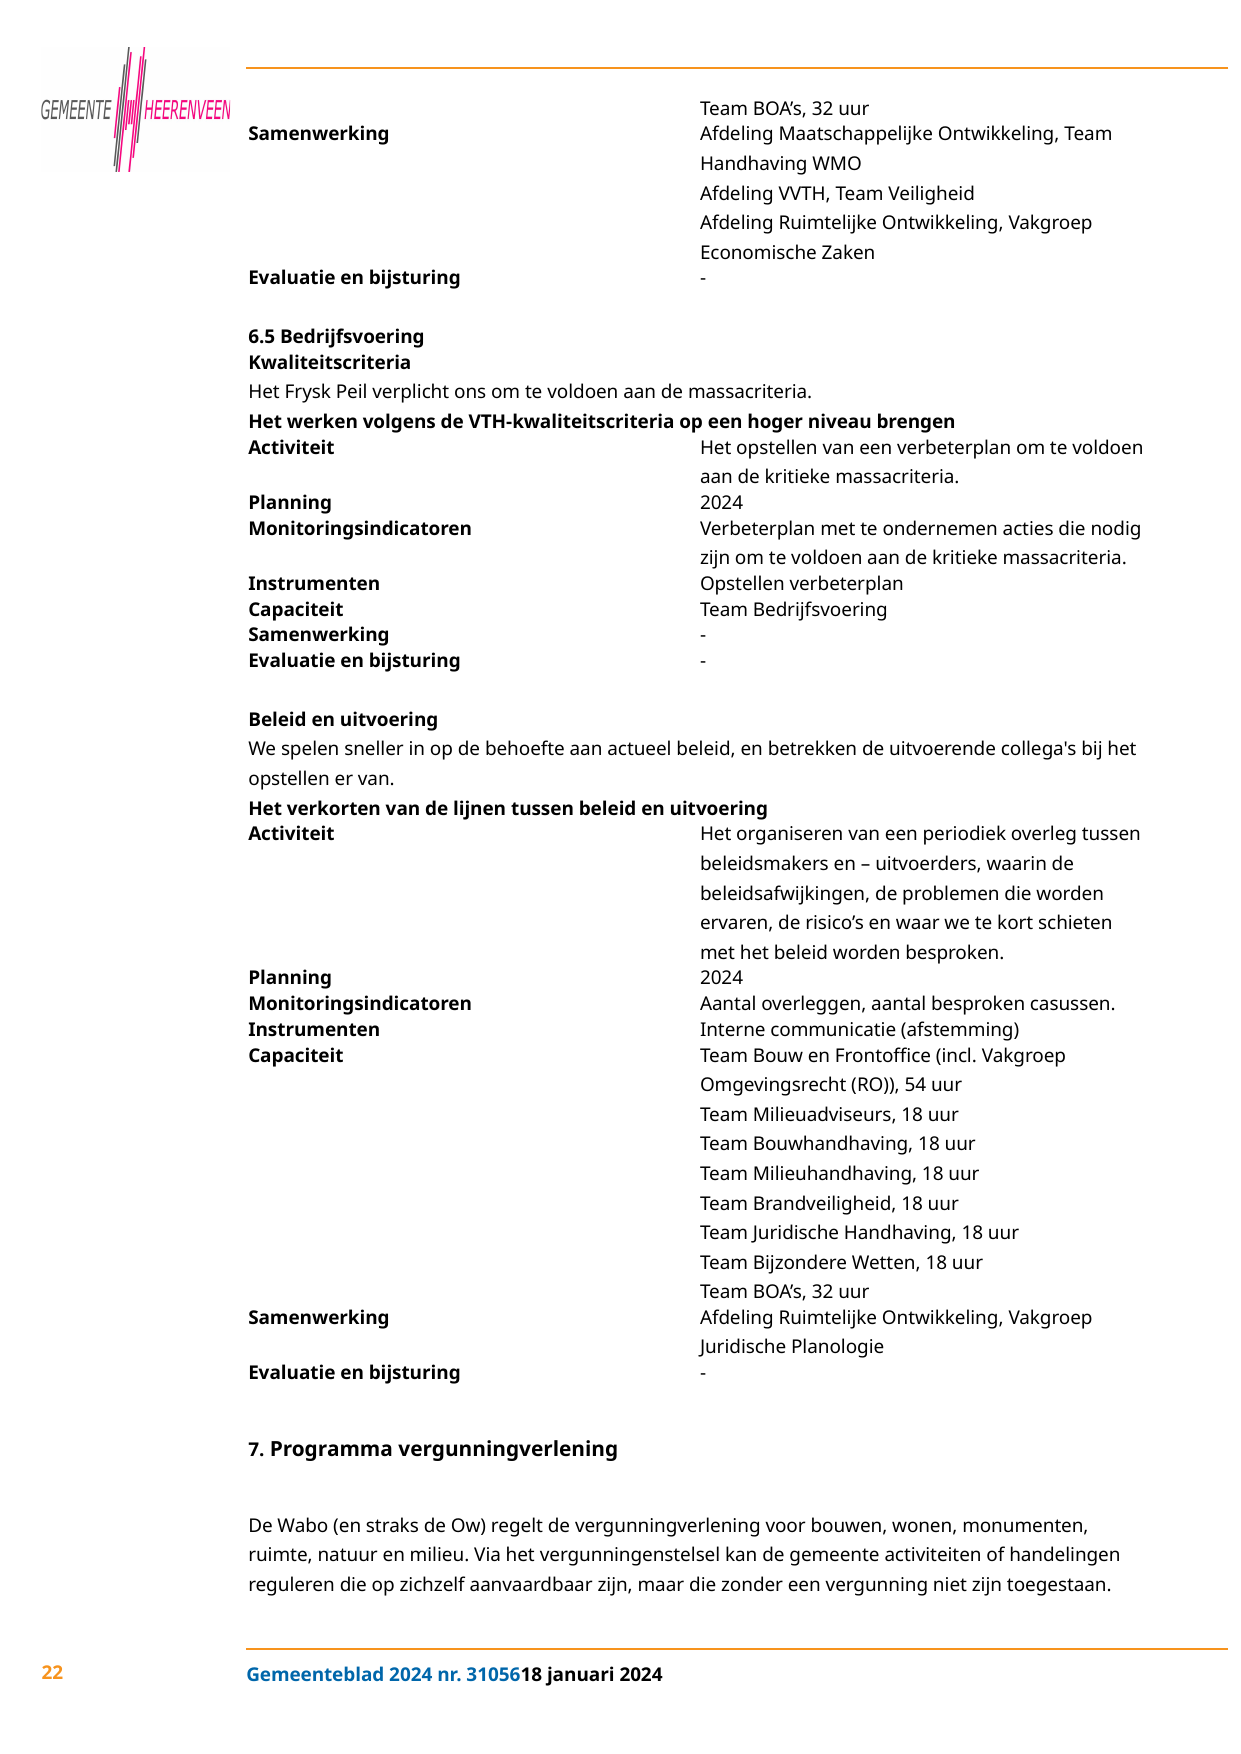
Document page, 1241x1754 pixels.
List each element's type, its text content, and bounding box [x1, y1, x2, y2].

text De Wabo (en straks de Ow) regelt de vergunningverlening voor bouwen, wonen, monumenten, ruimte, natuur en milieu. Via het vergunningenstelsel kan de gemeente activiteiten of handelingen reguleren die op zichzelf aanvaardbaar zijn, maar die zonder een vergunning niet zijn toegestaan. [248, 1512, 1152, 1597]
table_cell Evaluatie en bijsturing [248, 648, 700, 673]
table_cell Monitoringsindicatoren [248, 990, 700, 1016]
table_cell Afdeling Maatschappelijke Ontwikkeling, Team Handhaving WMO Afdeling VVTH, Team Veiligheid Afdeling Ruimtelijke Ontwikkeling, Vakgroep Economische Zaken [700, 121, 1152, 264]
table_cell Team Bedrijfsvoering [700, 596, 1152, 622]
table_cell 2024 [700, 965, 1152, 990]
table_cell Interne communicatie (afstemming) [700, 1016, 1152, 1042]
text Het Frysk Peil verplicht ons om te voldoen aan de massacriteria. [248, 378, 1152, 404]
text Beleid en uitvoering [248, 706, 1152, 732]
text 6.5 Bedrijfsvoering [248, 323, 1152, 349]
table_cell Planning [248, 489, 700, 515]
table_cell Monitoringsindicatoren [248, 515, 700, 570]
table_cell 2024 [700, 489, 1152, 515]
table_cell Aantal overleggen, aantal besproken casussen. [700, 990, 1152, 1016]
table_cell Evaluatie en bijsturing [248, 265, 700, 290]
table_cell Instrumenten [248, 1016, 700, 1042]
table_header Het verkorten van de lijnen tussen beleid en uitvoering [248, 795, 1152, 821]
table_cell Capaciteit [248, 596, 700, 622]
table_cell Instrumenten [248, 570, 700, 596]
table_cell Samenwerking [248, 121, 700, 264]
table_cell - [700, 265, 1152, 290]
table_cell - [700, 648, 1152, 673]
table_cell Activiteit [248, 434, 700, 489]
table_cell Team BOA’s, 32 uur [700, 95, 1152, 121]
table_cell - [700, 622, 1152, 647]
picture [41, 47, 231, 172]
text Kwaliteitscriteria [248, 349, 1152, 374]
table_cell Capaciteit [248, 1042, 700, 1304]
text We spelen sneller in op de behoefte aan actueel beleid, en betrekken de uitvoerende collega's bij het opstellen er van. [248, 736, 1152, 791]
table_cell Het organiseren van een periodiek overleg tussen beleidsmakers en – uitvoerders, waarin de beleidsafwijkingen, de problemen die worden ervaren, de risico’s en waar we te kort schieten met het beleid worden besproken. [700, 821, 1152, 964]
table_cell Evaluatie en bijsturing [248, 1360, 700, 1385]
table_cell Samenwerking [248, 1304, 700, 1359]
table_cell Samenwerking [248, 622, 700, 647]
table_header Het werken volgens de VTH-kwaliteitscriteria op een hoger niveau brengen [248, 408, 1152, 434]
table_cell Opstellen verbeterplan [700, 570, 1152, 596]
table_cell Team Bouw en Frontoffice (incl. Vakgroep Omgevingsrecht (RO)), 54 uur Team Milieuadviseurs, 18 uur Team Bouwhandhaving, 18 uur Team Milieuhandhaving, 18 uur Team Brandveiligheid, 18 uur Team Juridische Handhaving, 18 uur Team Bijzondere Wetten, 18 uur Team BOA’s, 32 uur [700, 1042, 1152, 1304]
table_cell Planning [248, 965, 700, 990]
table_cell [248, 95, 700, 121]
table_cell Het opstellen van een verbeterplan om te voldoen aan de kritieke massacriteria. [700, 434, 1152, 489]
table_cell - [700, 1360, 1152, 1385]
table_cell Verbeterplan met te ondernemen acties die nodig zijn om te voldoen aan de kritieke massacriteria. [700, 515, 1152, 570]
table_cell Afdeling Ruimtelijke Ontwikkeling, Vakgroep Juridische Planologie [700, 1304, 1152, 1359]
table_cell Activiteit [248, 821, 700, 964]
text 7. Programma vergunningverlening [248, 1434, 1152, 1462]
